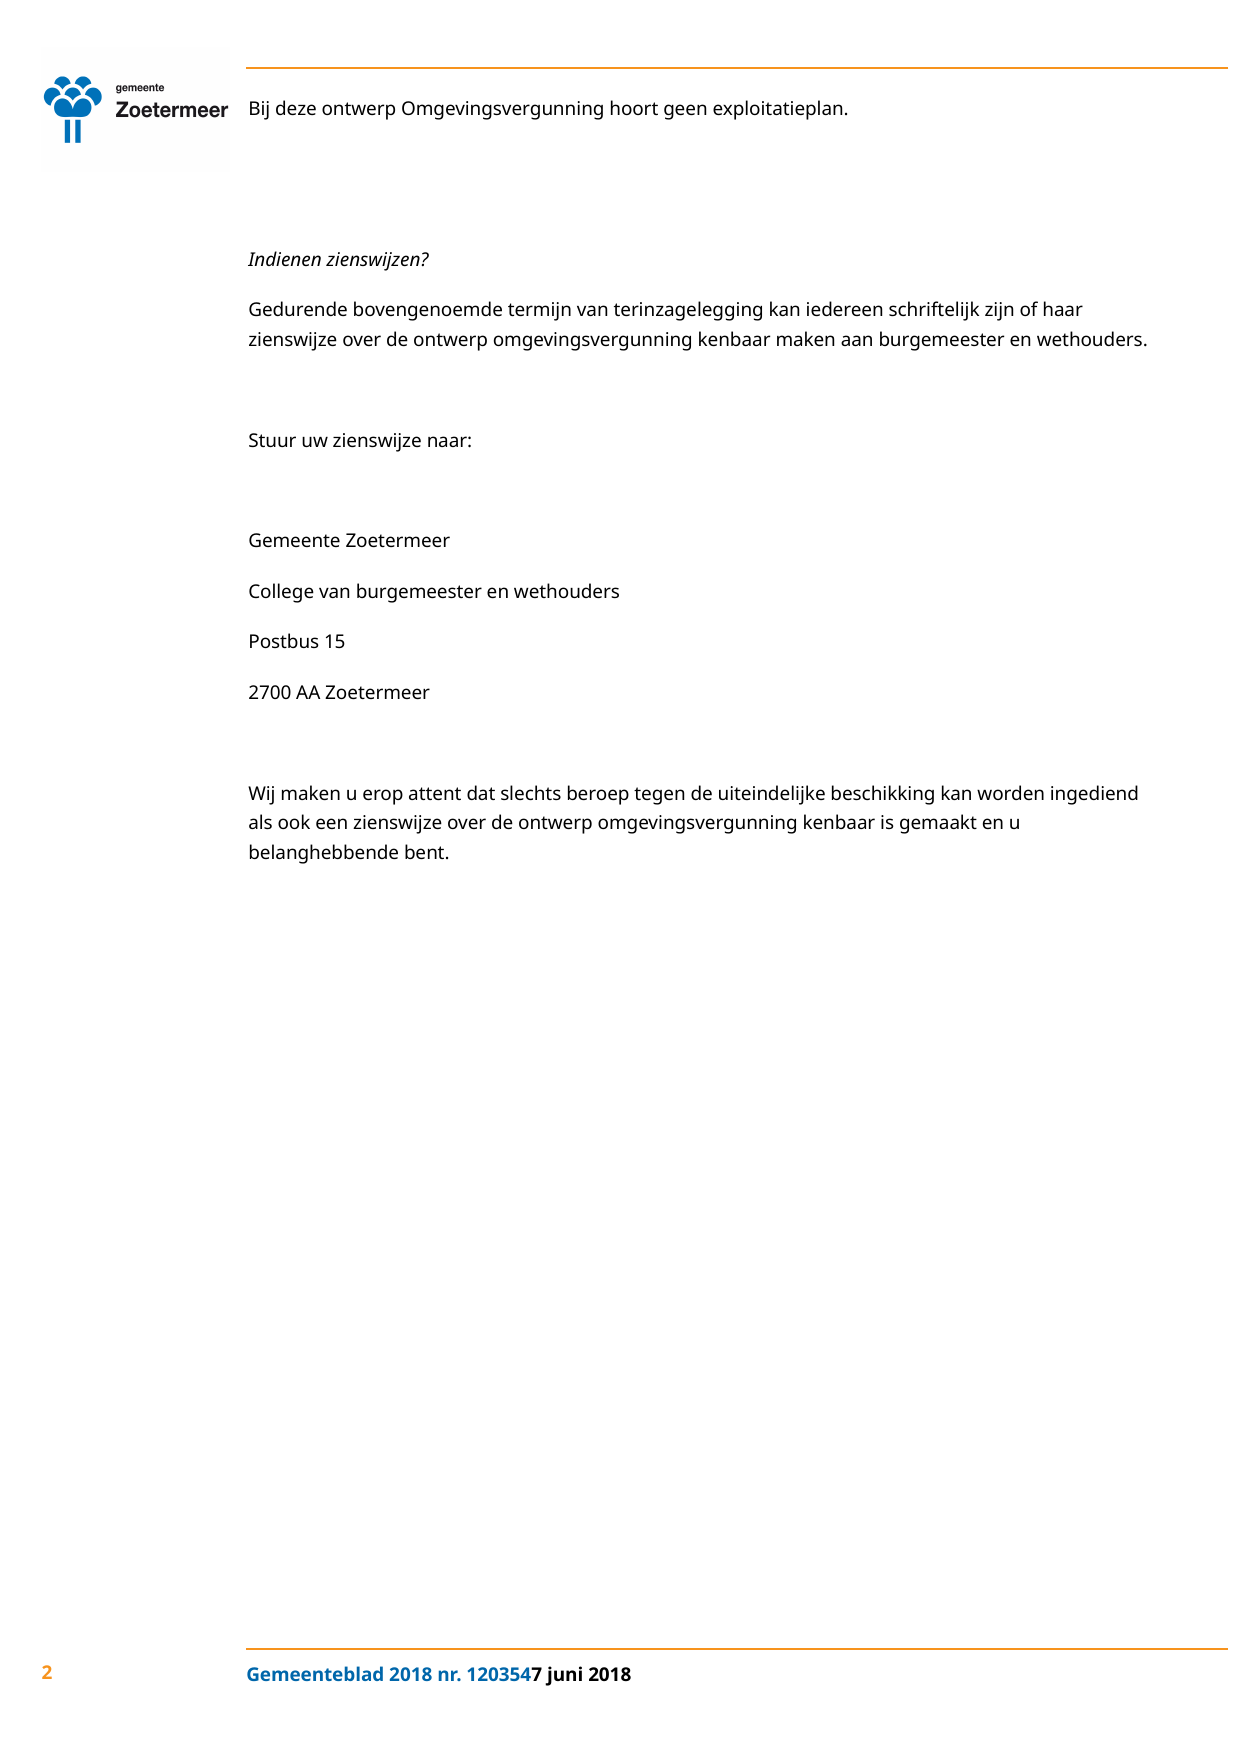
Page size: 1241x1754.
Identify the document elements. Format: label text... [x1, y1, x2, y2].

text Bij deze ontwerp Omgevingsvergunning hoort geen exploitatieplan. [248, 95, 1152, 121]
picture [41, 47, 231, 172]
text Indienen zienswijzen? [248, 246, 1152, 272]
text Gemeente Zoetermeer [248, 528, 1152, 553]
text Stuur uw zienswijze naar: [248, 427, 1152, 453]
text College van burgemeester en wethouders [248, 578, 1152, 604]
text Gedurende bovengenoemde termijn van terinzagelegging kan iedereen schriftelijk zijn of haar zienswijze over de ontwerp omgevingsvergunning kenbaar maken aan burgemeester en wethouders. [248, 296, 1152, 352]
text Postbus 15 [248, 628, 1152, 654]
text Wij maken u erop attent dat slechts beroep tegen de uiteindelijke beschikking kan worden ingediend als ook een zienswijze over de ontwerp omgevingsvergunning kenbaar is gemaakt en u belanghebbende bent. [248, 780, 1152, 865]
text 2700 AA Zoetermeer [248, 679, 1152, 705]
